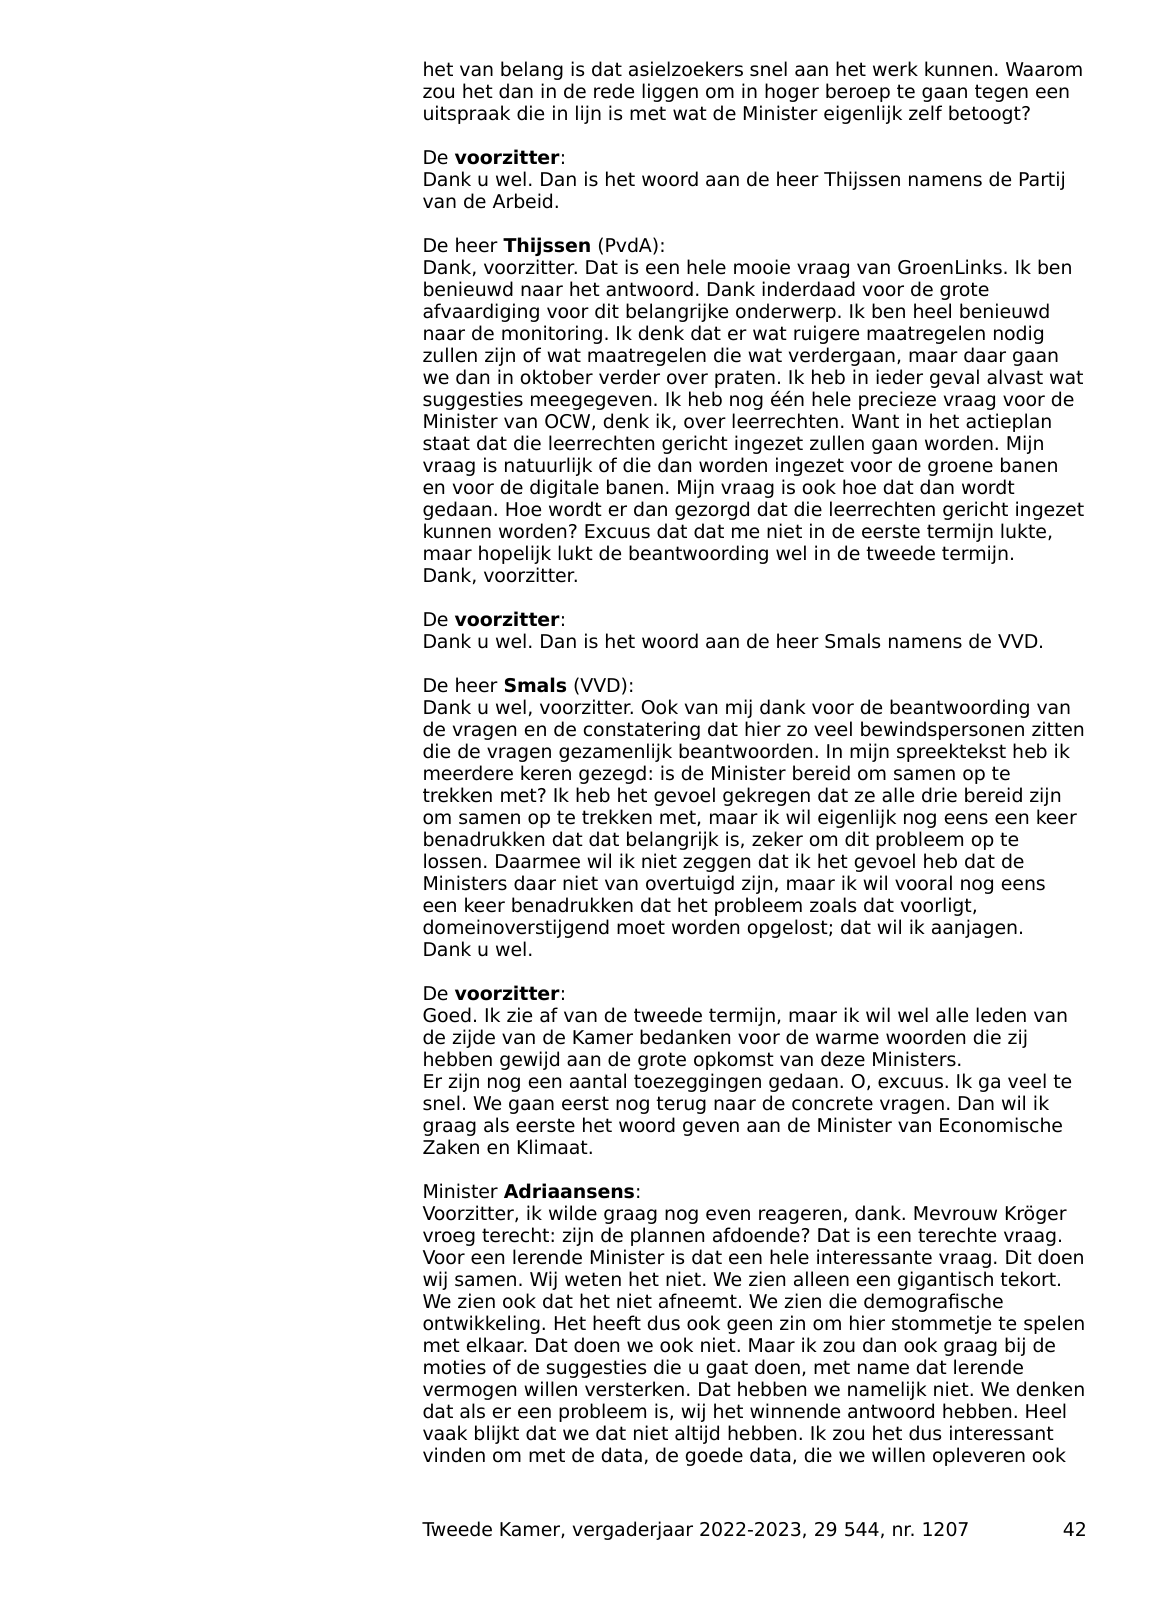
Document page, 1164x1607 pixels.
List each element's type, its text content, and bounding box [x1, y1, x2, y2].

text Dank u wel. Dan is het woord aan de heer Smals namens de VVD. [422, 631, 1087, 653]
text Minister Adriaansens: [422, 1181, 1087, 1203]
text Dank u wel. [422, 939, 1087, 961]
text Er zijn nog een aantal toezeggingen gedaan. O, excuus. Ik ga veel te snel. We gaan eerst nog terug naar de concrete vragen. Dan wil ik graag als eerste het woord geven aan de Minister van Economische Zaken en Klimaat. [422, 1071, 1087, 1159]
text De voorzitter: [422, 609, 1087, 631]
text De heer Thijssen (PvdA): [422, 235, 1087, 257]
text het van belang is dat asielzoekers snel aan het werk kunnen. Waarom zou het dan in de rede liggen om in hoger beroep te gaan tegen een uitspraak die in lijn is met wat de Minister eigenlijk zelf betoogt? [422, 59, 1087, 125]
text Voorzitter, ik wilde graag nog even reageren, dank. Mevrouw Kröger vroeg terecht: zijn de plannen afdoende? Dat is een terechte vraag. Voor een lerende Minister is dat een hele interessante vraag. Dit doen wij samen. Wij weten het niet. We zien alleen een gigantisch tekort. We zien ook dat het niet afneemt. We zien die demografische ontwikkeling. Het heeft dus ook geen zin om hier stommetje te spelen met elkaar. Dat doen we ook niet. Maar ik zou dan ook graag bij de moties of de suggesties die u gaat doen, met name dat lerende vermogen willen versterken. Dat hebben we namelijk niet. We denken dat als er een probleem is, wij het winnende antwoord hebben. Heel vaak blijkt dat we dat niet altijd hebben. Ik zou het dus interessant vinden om met de data, de goede data, die we willen opleveren ook [422, 1203, 1087, 1467]
text Dank u wel, voorzitter. Ook van mij dank voor de beantwoording van de vragen en de constatering dat hier zo veel bewindspersonen zitten die de vragen gezamenlijk beantwoorden. In mijn spreektekst heb ik meerdere keren gezegd: is de Minister bereid om samen op te trekken met? Ik heb het gevoel gekregen dat ze alle drie bereid zijn om samen op te trekken met, maar ik wil eigenlijk nog eens een keer benadrukken dat dat belangrijk is, zeker om dit probleem op te lossen. Daarmee wil ik niet zeggen dat ik het gevoel heb dat de Ministers daar niet van overtuigd zijn, maar ik wil vooral nog eens een keer benadrukken dat het probleem zoals dat voorligt, domeinoverstijgend moet worden opgelost; dat wil ik aanjagen. [422, 697, 1087, 939]
text Dank, voorzitter. Dat is een hele mooie vraag van GroenLinks. Ik ben benieuwd naar het antwoord. Dank inderdaad voor de grote afvaardiging voor dit belangrijke onderwerp. Ik ben heel benieuwd naar de monitoring. Ik denk dat er wat ruigere maatregelen nodig zullen zijn of wat maatregelen die wat verdergaan, maar daar gaan we dan in oktober verder over praten. Ik heb in ieder geval alvast wat suggesties meegegeven. Ik heb nog één hele precieze vraag voor de Minister van OCW, denk ik, over leerrechten. Want in het actieplan staat dat die leerrechten gericht ingezet zullen gaan worden. Mijn vraag is natuurlijk of die dan worden ingezet voor de groene banen en voor de digitale banen. Mijn vraag is ook hoe dat dan wordt gedaan. Hoe wordt er dan gezorgd dat die leerrechten gericht ingezet kunnen worden? Excuus dat dat me niet in de eerste termijn lukte, maar hopelijk lukt de beantwoording wel in de tweede termijn. [422, 257, 1087, 565]
text De voorzitter: [422, 983, 1087, 1005]
text Dank, voorzitter. [422, 565, 1087, 587]
text De heer Smals (VVD): [422, 675, 1087, 697]
text Goed. Ik zie af van de tweede termijn, maar ik wil wel alle leden van de zijde van de Kamer bedanken voor de warme woorden die zij hebben gewijd aan de grote opkomst van deze Ministers. [422, 1005, 1087, 1071]
text Dank u wel. Dan is het woord aan de heer Thijssen namens de Partij van de Arbeid. [422, 169, 1087, 213]
text De voorzitter: [422, 147, 1087, 169]
